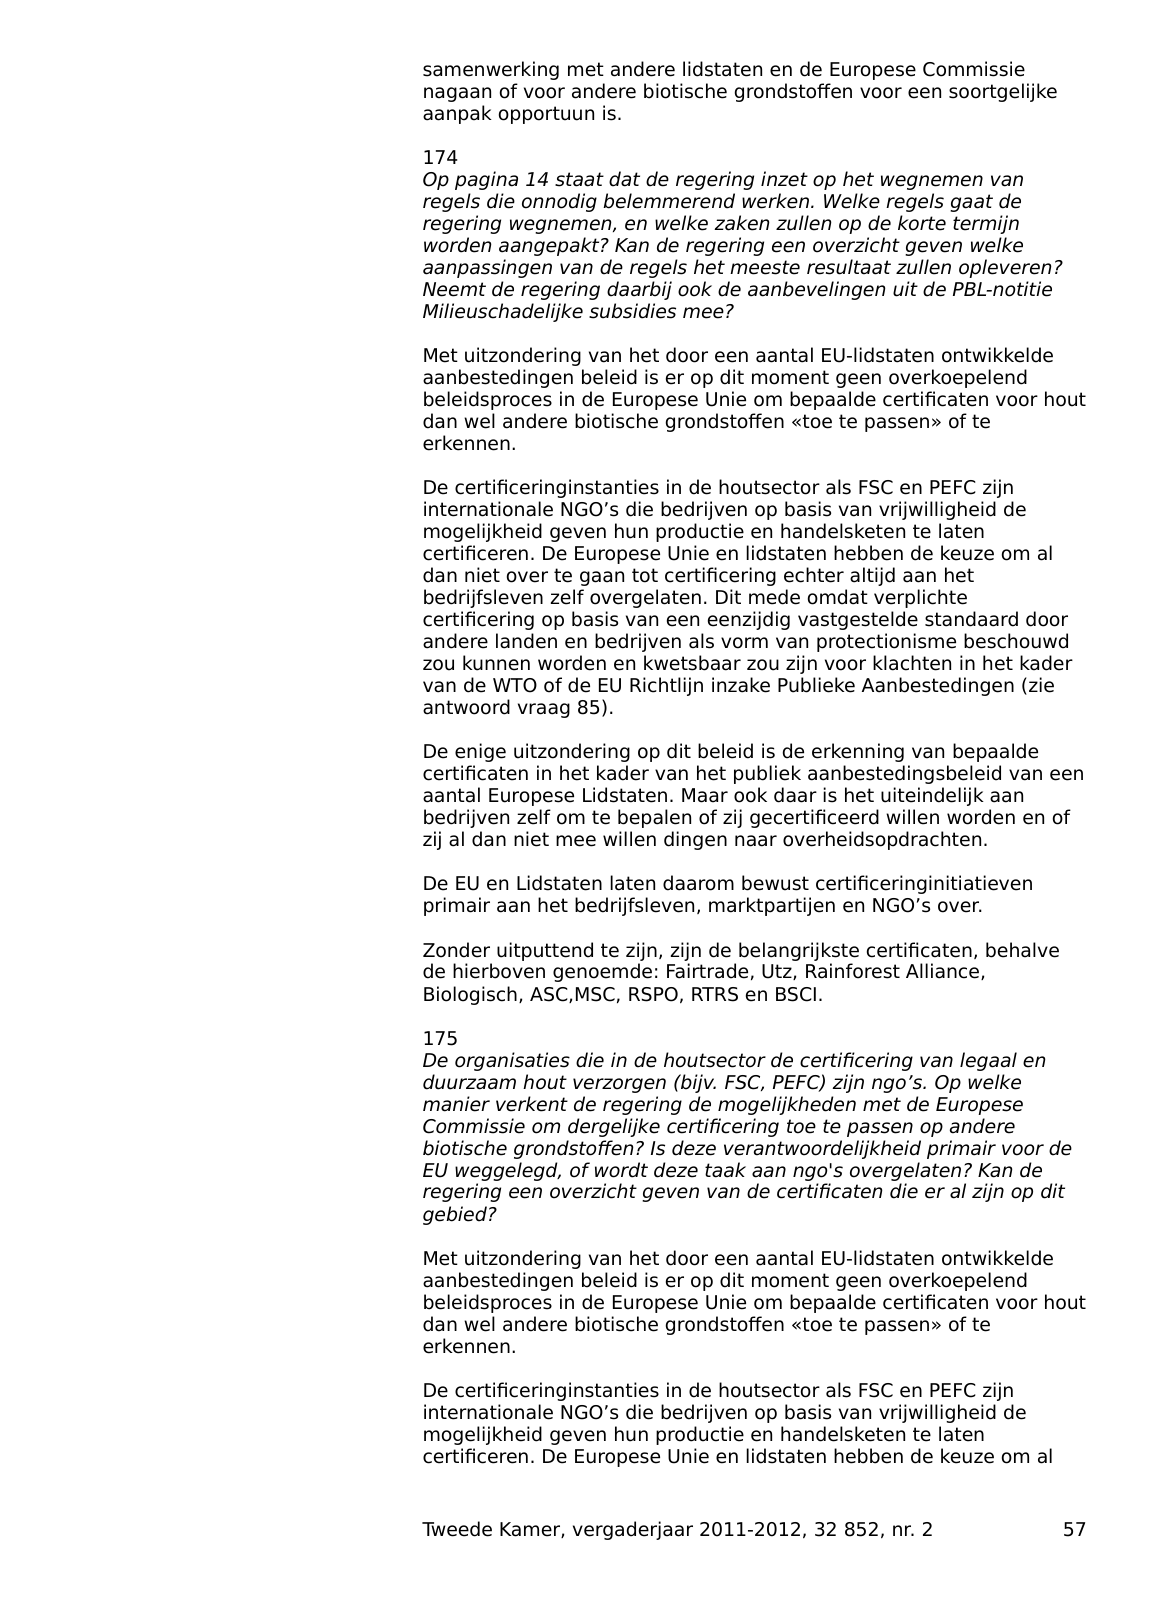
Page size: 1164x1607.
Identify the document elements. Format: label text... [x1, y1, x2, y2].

text samenwerking met andere lidstaten en de Europese Commissie nagaan of voor andere biotische grondstoffen voor een soortgelijke aanpak opportuun is. [422, 59, 1087, 125]
text De enige uitzondering op dit beleid is de erkenning van bepaalde certificaten in het kader van het publiek aanbestedingsbeleid van een aantal Europese Lidstaten. Maar ook daar is het uiteindelijk aan bedrijven zelf om te bepalen of zij gecertificeerd willen worden en of zij al dan niet mee willen dingen naar overheidsopdrachten. [422, 741, 1087, 851]
text Zonder uitputtend te zijn, zijn de belangrijkste certificaten, behalve de hierboven genoemde: Fairtrade, Utz, Rainforest Alliance, Biologisch, ASC,MSC, RSPO, RTRS en BSCI. [422, 939, 1087, 1005]
text 174 [422, 147, 1087, 169]
text De EU en Lidstaten laten daarom bewust certificeringinitiatieven primair aan het bedrijfsleven, marktpartijen en NGO’s over. [422, 873, 1087, 917]
text Met uitzondering van het door een aantal EU-lidstaten ontwikkelde aanbestedingen beleid is er op dit moment geen overkoepelend beleidsproces in de Europese Unie om bepaalde certificaten voor hout dan wel andere biotische grondstoffen «toe te passen» of te erkennen. [422, 1248, 1087, 1357]
text De certificeringinstanties in de houtsector als FSC en PEFC zijn internationale NGO’s die bedrijven op basis van vrijwilligheid de mogelijkheid geven hun productie en handelsketen te laten certificeren. De Europese Unie en lidstaten hebben de keuze om al dan niet over te gaan tot certificering echter altijd aan het bedrijfsleven zelf overgelaten. Dit mede omdat verplichte certificering op basis van een eenzijdig vastgestelde standaard door andere landen en bedrijven als vorm van protectionisme beschouwd zou kunnen worden en kwetsbaar zou zijn voor klachten in het kader van de WTO of de EU Richtlijn inzake Publieke Aanbestedingen (zie antwoord vraag 85). [422, 477, 1087, 719]
text Met uitzondering van het door een aantal EU-lidstaten ontwikkelde aanbestedingen beleid is er op dit moment geen overkoepelend beleidsproces in de Europese Unie om bepaalde certificaten voor hout dan wel andere biotische grondstoffen «toe te passen» of te erkennen. [422, 345, 1087, 455]
text De organisaties die in de houtsector de certificering van legaal en duurzaam hout verzorgen (bijv. FSC, PEFC) zijn ngo’s. Op welke manier verkent de regering de mogelijkheden met de Europese Commissie om dergelijke certificering toe te passen op andere biotische grondstoffen? Is deze verantwoordelijkheid primair voor de EU weggelegd, of wordt deze taak aan ngo's overgelaten? Kan de regering een overzicht geven van de certificaten die er al zijn op dit gebied? [422, 1049, 1087, 1225]
text De certificeringinstanties in de houtsector als FSC en PEFC zijn internationale NGO’s die bedrijven op basis van vrijwilligheid de mogelijkheid geven hun productie en handelsketen te laten certificeren. De Europese Unie en lidstaten hebben de keuze om al [422, 1380, 1087, 1468]
text Op pagina 14 staat dat de regering inzet op het wegnemen van regels die onnodig belemmerend werken. Welke regels gaat de regering wegnemen, en welke zaken zullen op de korte termijn worden aangepakt? Kan de regering een overzicht geven welke aanpassingen van de regels het meeste resultaat zullen opleveren? Neemt de regering daarbij ook de aanbevelingen uit de PBL-notitie Milieuschadelijke subsidies mee? [422, 169, 1087, 323]
text 175 [422, 1028, 1087, 1049]
